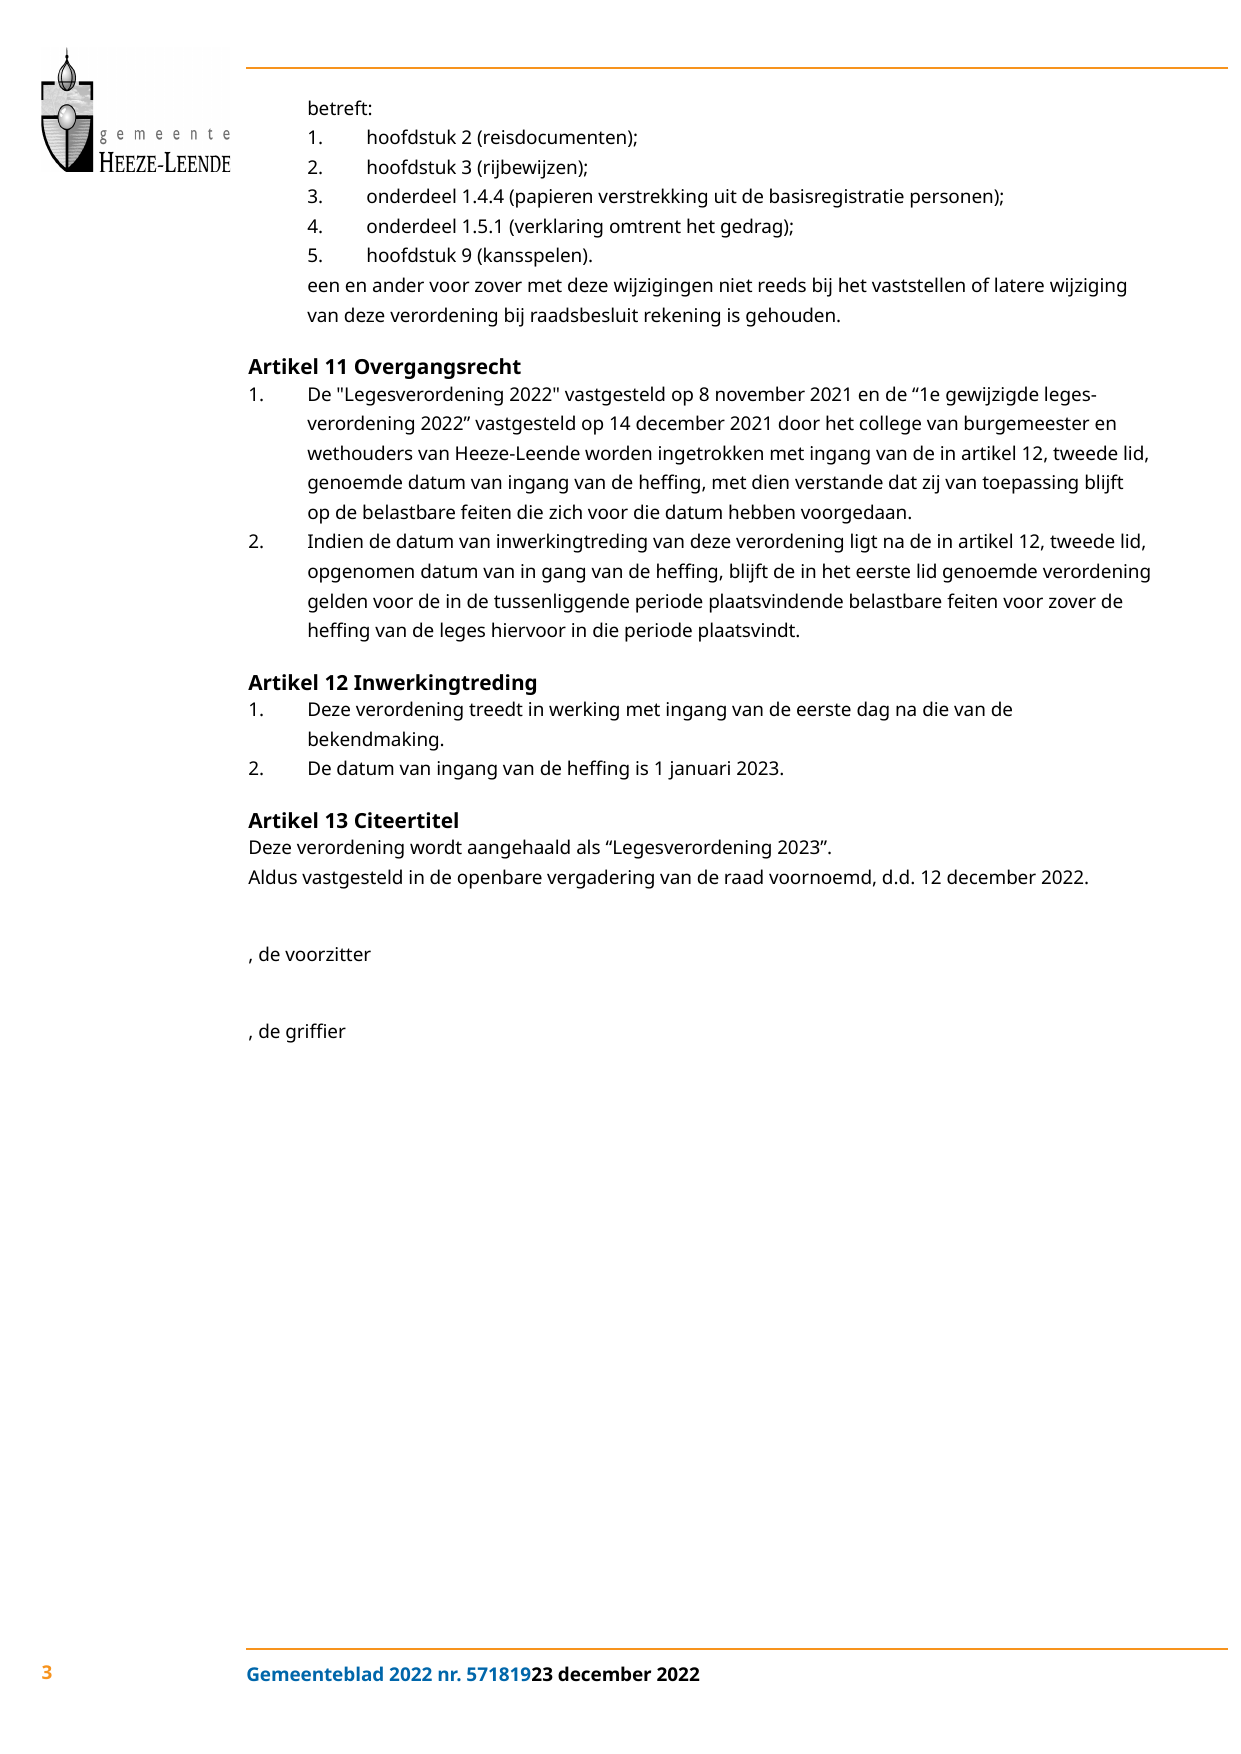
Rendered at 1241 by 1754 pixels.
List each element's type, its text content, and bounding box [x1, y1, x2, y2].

text , de griffier [248, 1018, 1152, 1044]
list Indien de datum van inwerkingtreding van deze verordening ligt na de in artikel 12, tweede lid, opgenomen datum van in gang van de heffing, blijft de in het eerste lid genoemde verordening gelden voor de in de tussenliggende periode plaatsvindende belastbare feiten voor zover de heffing van de leges hiervoor in die periode plaatsvindt. [248, 529, 1152, 643]
text Artikel 11 Overgangsrecht [248, 352, 1152, 381]
list De "Legesverordening 2022" vastgesteld op 8 november 2021 en de “1e gewijzigde leges-verordening 2022” vastgesteld op 14 december 2021 door het college van burgemeester en wethouders van Heeze-Leende worden ingetrokken met ingang van de in artikel 12, tweede lid, genoemde datum van ingang van de heffing, met dien verstande dat zij van toepassing blijft op de belastbare feiten die zich voor die datum hebben voorgedaan. [248, 381, 1152, 525]
text , de voorzitter [248, 941, 1152, 967]
list hoofdstuk 9 (kansspelen). [307, 243, 1152, 268]
list De datum van ingang van de heffing is 1 januari 2023. [248, 755, 1152, 781]
list onderdeel 1.5.1 (verklaring omtrent het gedrag); [307, 213, 1152, 239]
picture [41, 47, 231, 172]
text Artikel 12 Inwerkingtreding [248, 668, 1152, 696]
list hoofdstuk 2 (reisdocumenten); [307, 124, 1152, 150]
list Deze verordening treedt in werking met ingang van de eerste dag na die van de bekendmaking. [248, 696, 1152, 752]
text Deze verordening wordt aangehaald als “Legesverordening 2023”. [248, 834, 1152, 860]
text Artikel 13 Citeertitel [248, 806, 1152, 834]
list hoofdstuk 3 (rijbewijzen); [307, 154, 1152, 180]
list onderdeel 1.4.4 (papieren verstrekking uit de basisregistratie personen); [307, 183, 1152, 209]
list een en ander voor zover met deze wijzigingen niet reeds bij het vaststellen of latere wijziging van deze verordening bij raadsbesluit rekening is gehouden. [248, 272, 1152, 328]
text Aldus vastgesteld in de openbare vergadering van de raad voornoemd, d.d. 12 december 2022. [248, 864, 1152, 889]
list betreft: [248, 95, 1152, 121]
